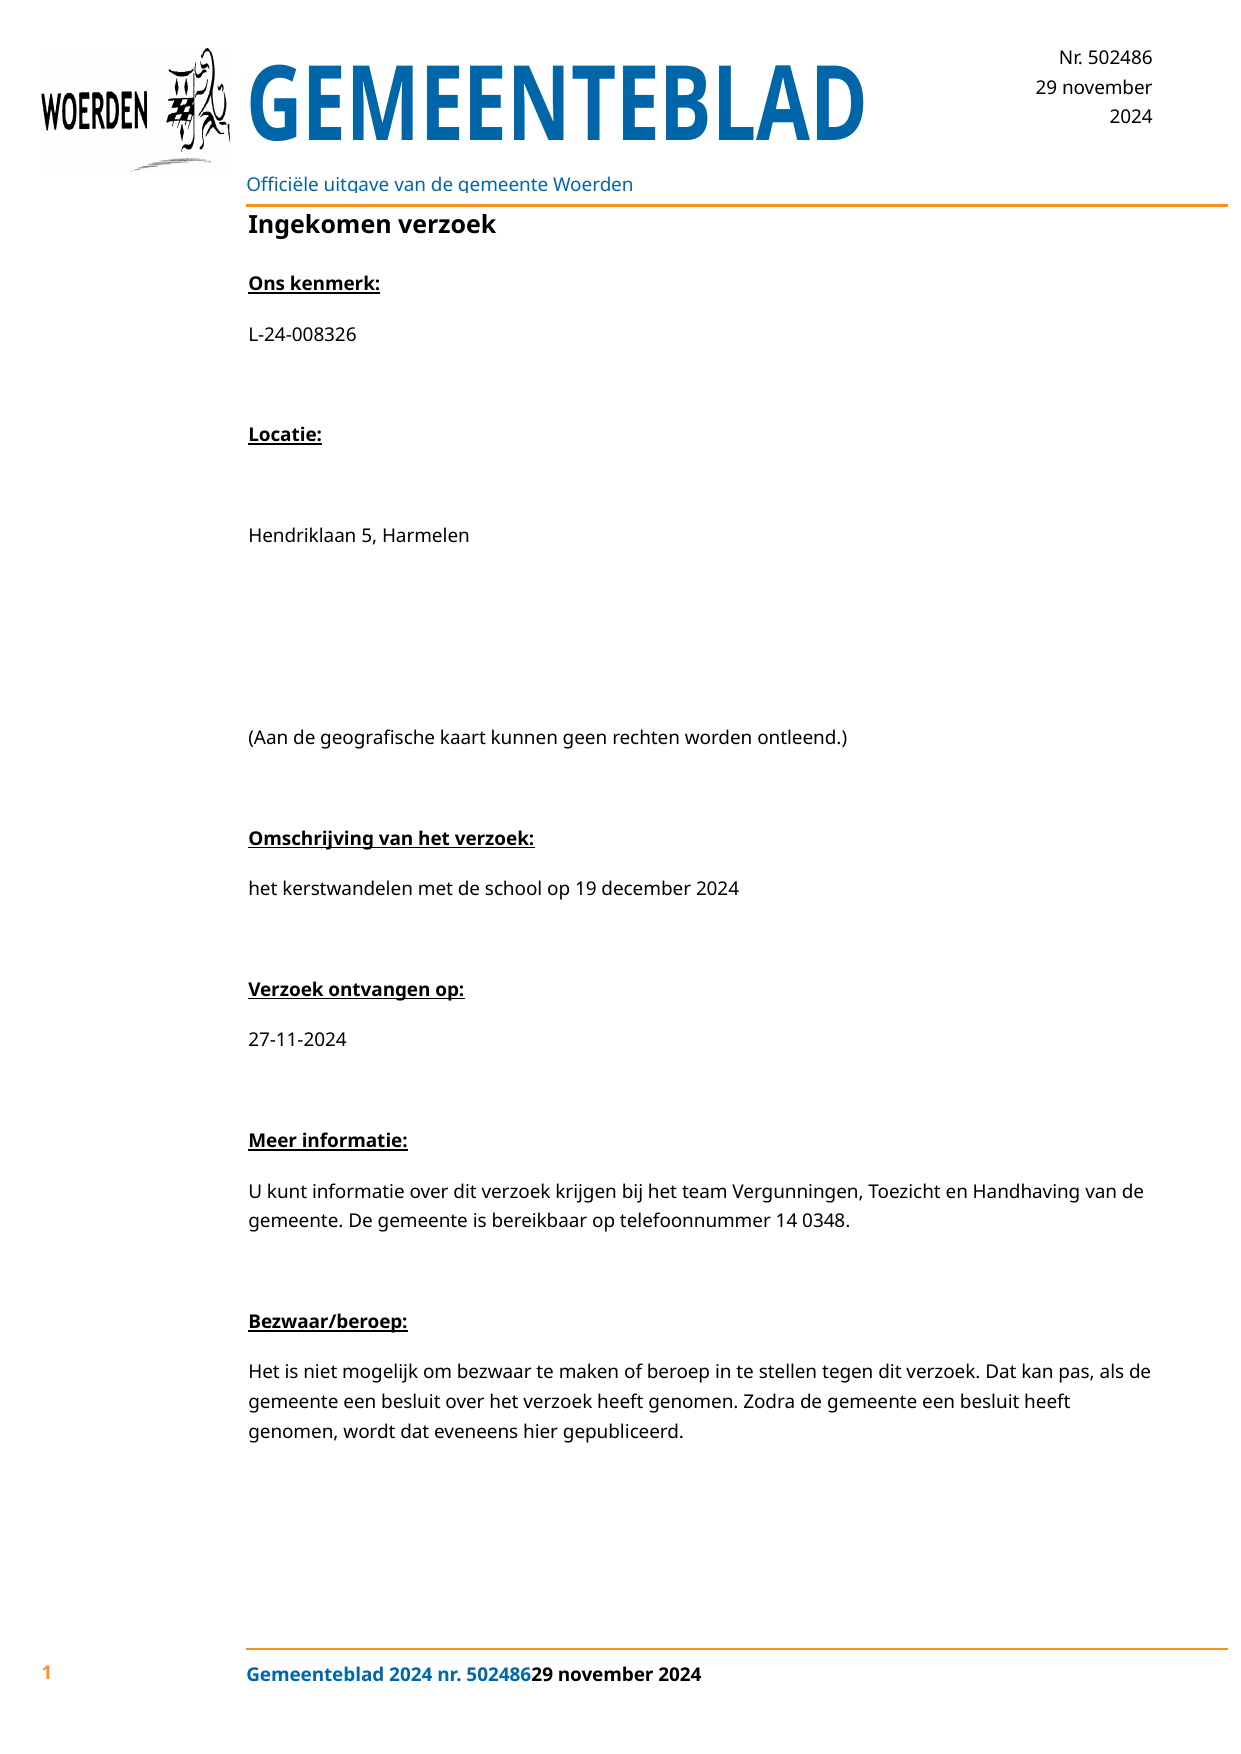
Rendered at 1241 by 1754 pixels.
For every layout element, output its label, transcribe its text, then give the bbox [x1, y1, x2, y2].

text U kunt informatie over dit verzoek krijgen bij het team Vergunningen, Toezicht en Handhaving van de gemeente. De gemeente is bereikbaar op telefoonnummer 14 0348. [248, 1178, 1152, 1233]
text 27-11-2024 [248, 1027, 1152, 1052]
text Hendriklaan 5, Harmelen [248, 522, 1152, 548]
text Meer informatie: [248, 1127, 1152, 1153]
text Ons kenmerk: [248, 270, 1152, 296]
text (Aan de geografische kaart kunnen geen rechten worden ontleend.) [248, 724, 1152, 750]
text L-24-008326 [248, 321, 1152, 346]
text Omschrijving van het verzoek: [248, 825, 1152, 851]
text Verzoek ontvangen op: [248, 976, 1152, 1002]
picture [41, 47, 231, 172]
text Het is niet mogelijk om bezwaar te maken of beroep in te stellen tegen dit verzoek. Dat kan pas, als de gemeente een besluit over het verzoek heeft genomen. Zodra de gemeente een besluit heeft genomen, wordt dat eveneens hier gepubliceerd. [248, 1359, 1152, 1443]
text Locatie: [248, 422, 1152, 447]
text het kerstwandelen met de school op 19 december 2024 [248, 875, 1152, 901]
text Ingekomen verzoek [248, 207, 1152, 241]
text Bezwaar/beroep: [248, 1308, 1152, 1334]
